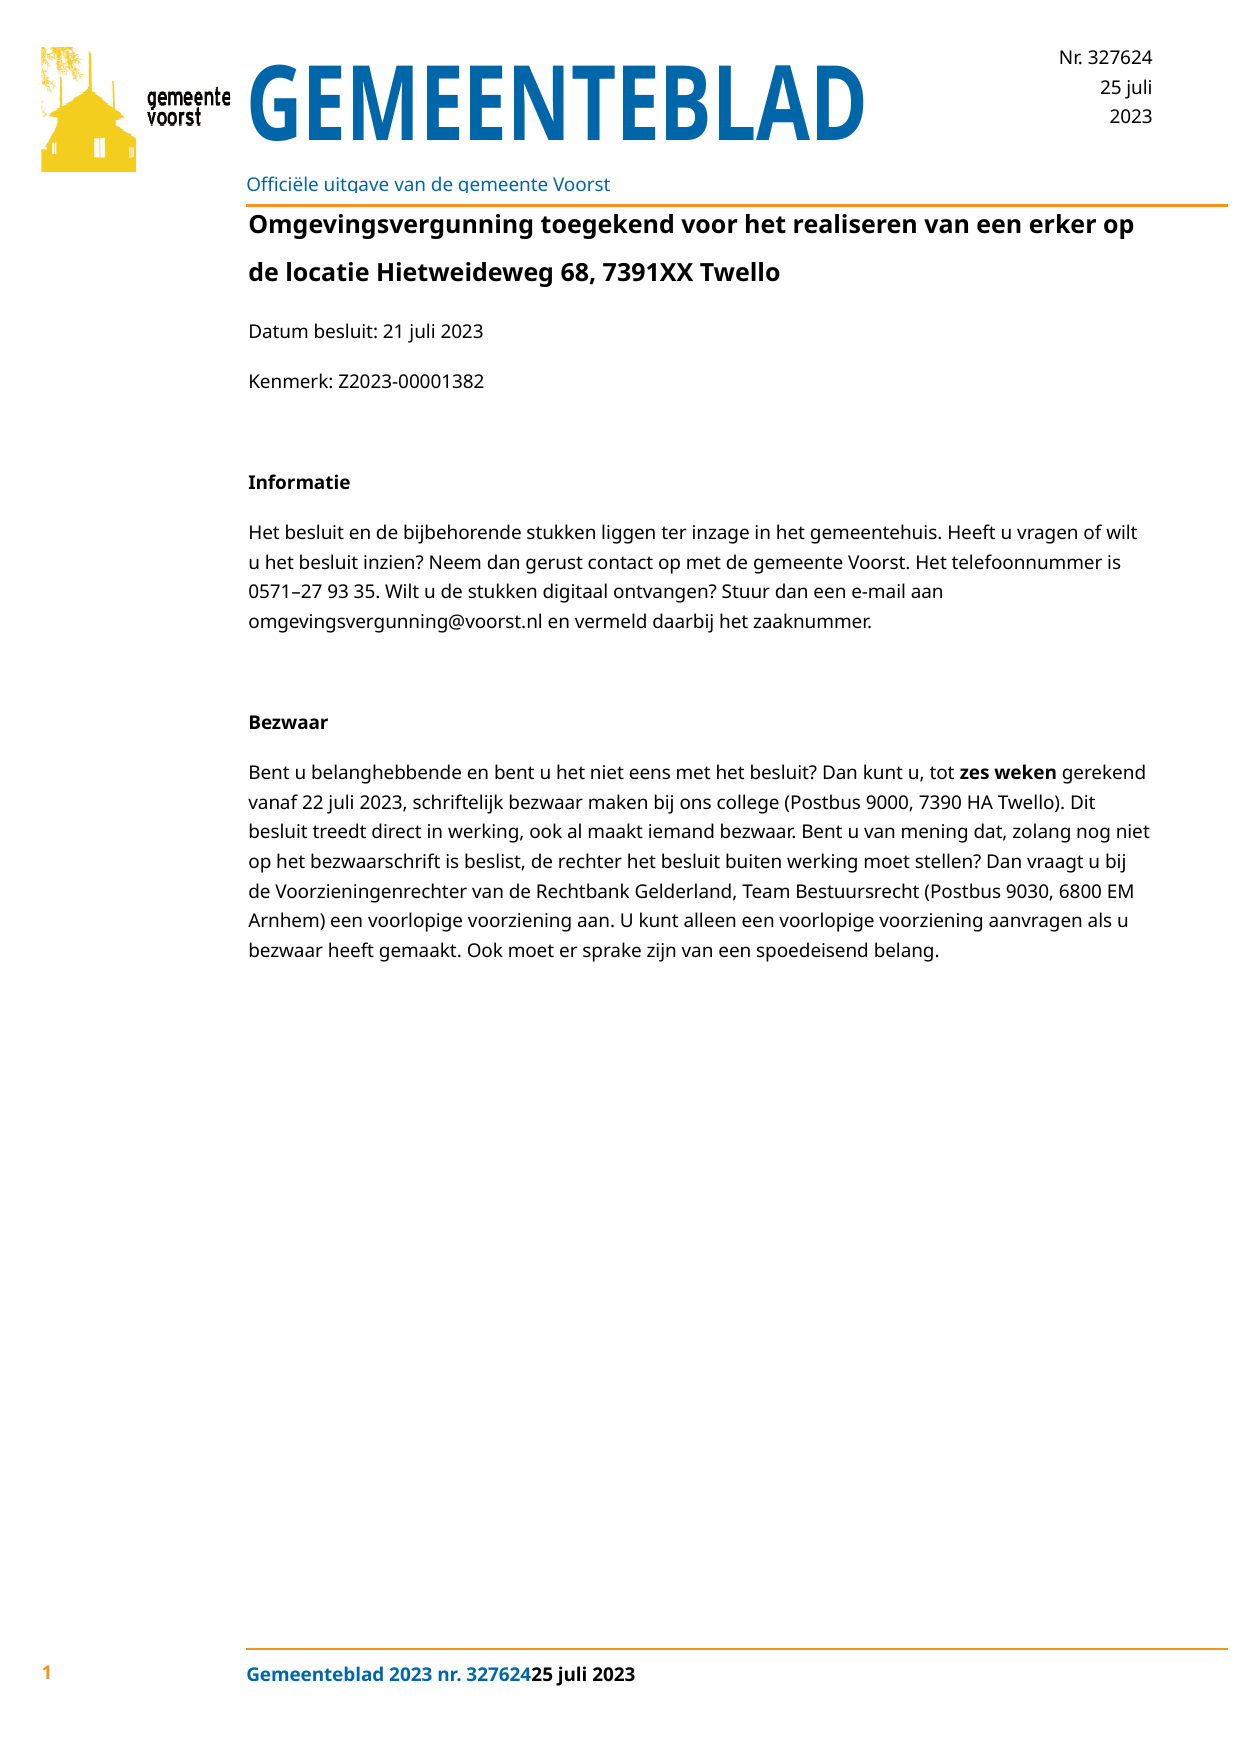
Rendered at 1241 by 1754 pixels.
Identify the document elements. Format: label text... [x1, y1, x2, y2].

text Kenmerk: Z2023-00001382 [248, 368, 1152, 394]
text Datum besluit: 21 juli 2023 [248, 318, 1152, 344]
text Bent u belanghebbende en bent u het niet eens met het besluit? Dan kunt u, tot zes weken gerekend vanaf 22 juli 2023, schriftelijk bezwaar maken bij ons college (Postbus 9000, 7390 HA Twello). Dit besluit treedt direct in werking, ook al maakt iemand bezwaar. Bent u van mening dat, zolang nog niet op het bezwaarschrift is beslist, de rechter het besluit buiten werking moet stellen? Dan vraagt u bij de Voorzieningenrechter van de Rechtbank Gelderland, Team Bestuursrecht (Postbus 9030, 6800 EM Arnhem) een voorlopige voorziening aan. U kunt alleen een voorlopige voorziening aanvragen als u bezwaar heeft gemaakt. Ook moet er sprake zijn van een spoedeisend belang. [248, 759, 1152, 963]
picture [41, 47, 231, 172]
text Omgevingsvergunning toegekend voor het realiseren van een erker op de locatie Hietweideweg 68, 7391XX Twello [248, 207, 1152, 288]
text Het besluit en de bijbehorende stukken liggen ter inzage in het gemeentehuis. Heeft u vragen of wilt u het besluit inzien? Neem dan gerust contact op met de gemeente Voorst. Het telefoonnummer is 0571–27 93 35. Wilt u de stukken digitaal ontvangen? Stuur dan een e-mail aan omgevingsvergunning@voorst.nl en vermeld daarbij het zaaknummer. [248, 519, 1152, 634]
text Bezwaar [248, 709, 1152, 735]
text Informatie [248, 469, 1152, 495]
